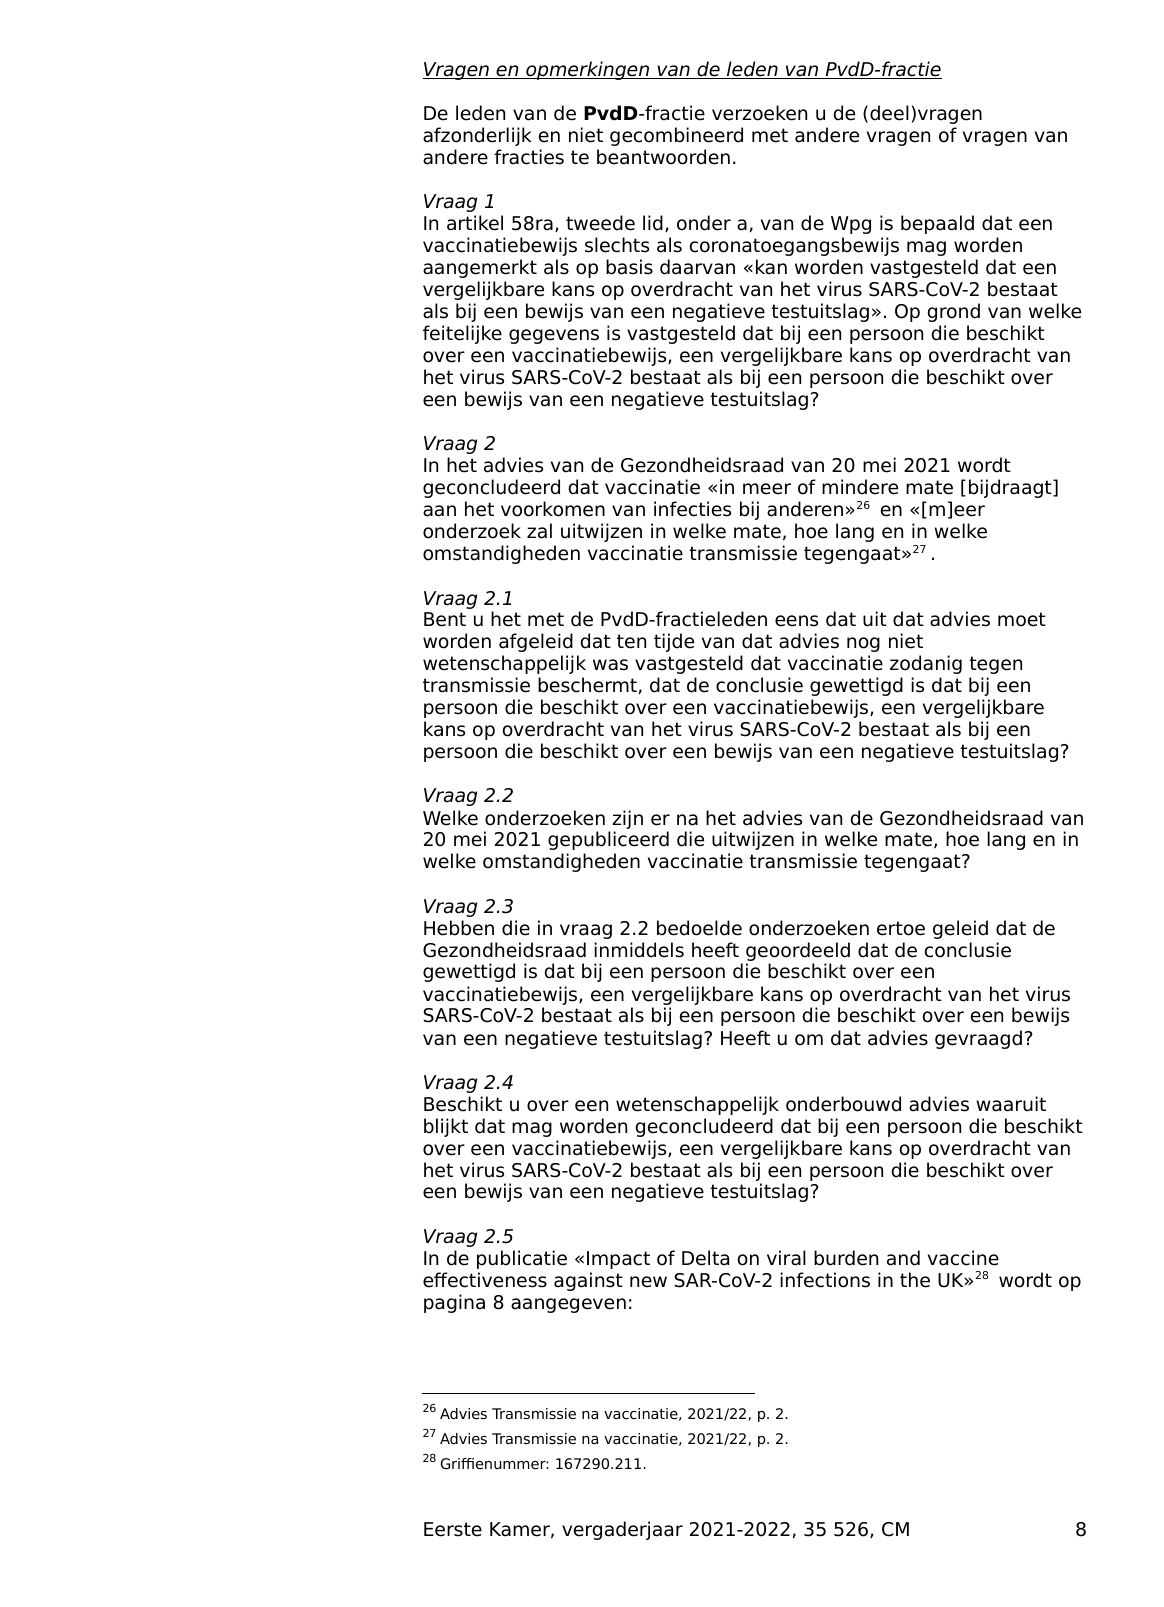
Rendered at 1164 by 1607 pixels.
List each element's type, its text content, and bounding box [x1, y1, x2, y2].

subtitle Vraag 1 [422, 191, 1087, 213]
text Bent u het met de PvdD-fractieleden eens dat uit dat advies moet worden afgeleid dat ten tijde van dat advies nog niet wetenschappelijk was vastgesteld dat vaccinatie zodanig tegen transmissie beschermt, dat de conclusie gewettigd is dat bij een persoon die beschikt over een vaccinatiebewijs, een vergelijkbare kans op overdracht van het virus SARS-CoV-2 bestaat als bij een persoon die beschikt over een bewijs van een negatieve testuitslag? [422, 609, 1087, 763]
text Welke onderzoeken zijn er na het advies van de Gezondheidsraad van 20 mei 2021 gepubliceerd die uitwijzen in welke mate, hoe lang en in welke omstandigheden vaccinatie transmissie tegengaat? [422, 807, 1087, 873]
subtitle Vraag 2.5 [422, 1226, 1087, 1248]
subtitle Vragen en opmerkingen van de leden van PvdD-fractie [422, 59, 1087, 81]
text Griffienummer: 167290.211. [422, 1452, 1087, 1474]
text In het advies van de Gezondheidsraad van 20 mei 2021 wordt geconcludeerd dat vaccinatie «in meer of mindere mate [bijdraagt] aan het voorkomen van infecties bij anderen» en «[m]eer onderzoek zal uitwijzen in welke mate, hoe lang en in welke omstandigheden vaccinatie transmissie tegengaat». [422, 455, 1087, 565]
subtitle Vraag 2.4 [422, 1072, 1087, 1093]
subtitle Vraag 2 [422, 433, 1087, 455]
text Hebben die in vraag 2.2 bedoelde onderzoeken ertoe geleid dat de Gezondheidsraad inmiddels heeft geoordeeld dat de conclusie gewettigd is dat bij een persoon die beschikt over een vaccinatiebewijs, een vergelijkbare kans op overdracht van het virus SARS-CoV-2 bestaat als bij een persoon die beschikt over een bewijs van een negatieve testuitslag? Heeft u om dat advies gevraagd? [422, 917, 1087, 1049]
text In de publicatie «Impact of Delta on viral burden and vaccine effectiveness against new SAR-CoV-2 infections in the UK» wordt op pagina 8 aangegeven: [422, 1248, 1087, 1313]
text Advies Transmissie na vaccinatie, 2021/22, p. 2. [422, 1402, 1087, 1424]
subtitle Vraag 2.1 [422, 587, 1087, 609]
subtitle Vraag 2.2 [422, 785, 1087, 807]
text Beschikt u over een wetenschappelijk onderbouwd advies waaruit blijkt dat mag worden geconcludeerd dat bij een persoon die beschikt over een vaccinatiebewijs, een vergelijkbare kans op overdracht van het virus SARS-CoV-2 bestaat als bij een persoon die beschikt over een bewijs van een negatieve testuitslag? [422, 1093, 1087, 1203]
text In artikel 58ra, tweede lid, onder a, van de Wpg is bepaald dat een vaccinatiebewijs slechts als coronatoegangsbewijs mag worden aangemerkt als op basis daarvan «kan worden vastgesteld dat een vergelijkbare kans op overdracht van het virus SARS-CoV-2 bestaat als bij een bewijs van een negatieve testuitslag». Op grond van welke feitelijke gegevens is vastgesteld dat bij een persoon die beschikt over een vaccinatiebewijs, een vergelijkbare kans op overdracht van het virus SARS-CoV-2 bestaat als bij een persoon die beschikt over een bewijs van een negatieve testuitslag? [422, 213, 1087, 411]
subtitle Vraag 2.3 [422, 896, 1087, 917]
text Advies Transmissie na vaccinatie, 2021/22, p. 2. [422, 1427, 1087, 1449]
text De leden van de PvdD-fractie verzoeken u de (deel)vragen afzonderlijk en niet gecombineerd met andere vragen of vragen van andere fracties te beantwoorden. [422, 103, 1087, 169]
